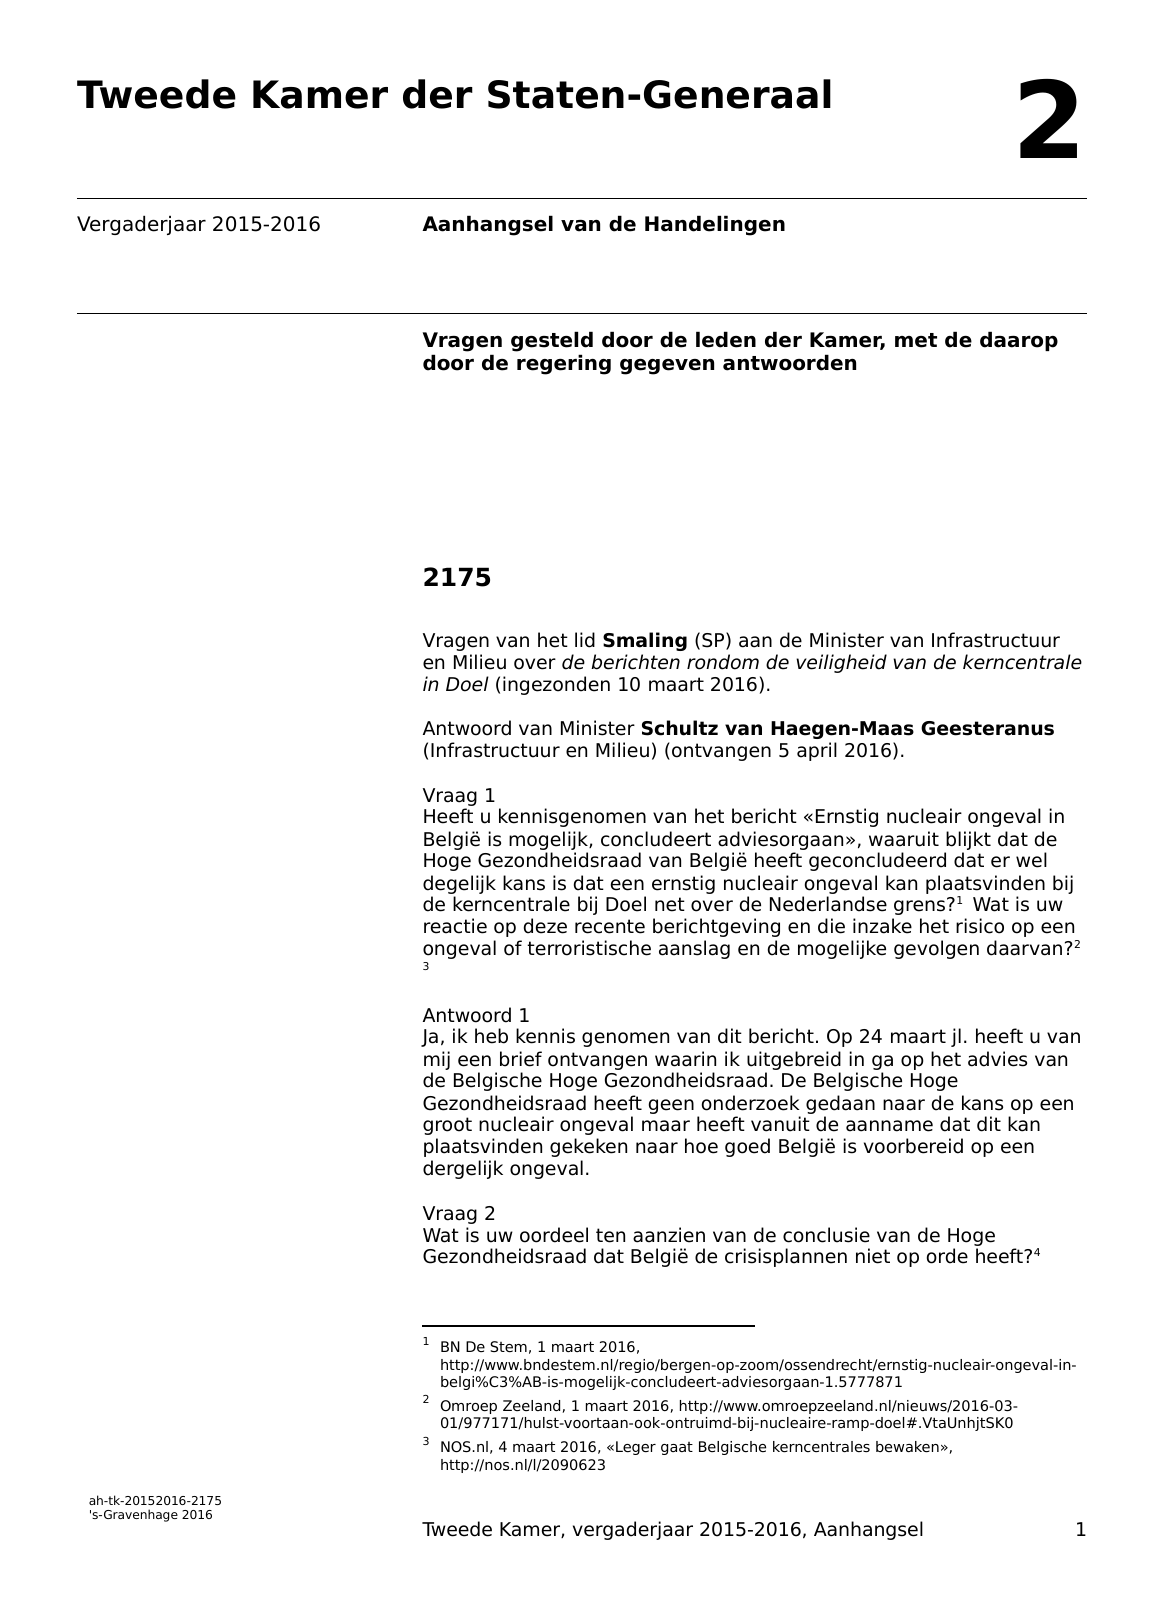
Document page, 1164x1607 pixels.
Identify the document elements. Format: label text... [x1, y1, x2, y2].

table_cell Vergaderjaar 2015-2016 [77, 199, 422, 313]
text Antwoord 1 [422, 1004, 1087, 1026]
text Wat is uw oordeel ten aanzien van de conclusie van de Hoge Gezondheidsraad dat België de crisisplannen niet op orde heeft? [422, 1224, 1087, 1268]
text Omroep Zeeland, 1 maart 2016, http://www.omroepzeeland.nl/nieuws/2016-03-01/977171/hulst-voortaan-ook-ontruimd-bij-nucleaire-ramp-doel#.VtaUnhjtSK0 [422, 1393, 1087, 1432]
text 's-Gravenhage 2016 [88, 1508, 323, 1522]
text BN De Stem, 1 maart 2016, http://www.bndestem.nl/regio/bergen-op-zoom/ossendrecht/ernstig-nucleair-ongeval-in-belgi%C3%AB-is-mogelijk-concludeert-adviesorgaan-1.5777871 [422, 1335, 1087, 1391]
text Vraag 2 [422, 1202, 1087, 1224]
table_cell [77, 314, 422, 375]
text Vragen van het lid Smaling (SP) aan de Minister van Infrastructuur en Milieu over de berichten rondom de veiligheid van de kerncentrale in Doel (ingezonden 10 maart 2016). [422, 630, 1087, 696]
text Ja, ik heb kennis genomen van dit bericht. Op 24 maart jl. heeft u van mij een brief ontvangen waarin ik uitgebreid in ga op het advies van de Belgische Hoge Gezondheidsraad. De Belgische Hoge Gezondheidsraad heeft geen onderzoek gedaan naar de kans op een groot nucleair ongeval maar heeft vanuit de aanname dat dit kan plaatsvinden gekeken naar hoe goed België is voorbereid op een dergelijk ongeval. [422, 1026, 1087, 1180]
table_cell Vragen gesteld door de leden der Kamer, met de daarop door de regering gegeven antwoorden [422, 314, 1087, 375]
text 2175 [422, 563, 1087, 592]
text Vraag 1 [422, 784, 1087, 806]
table_cell Aanhangsel van de Handelingen [422, 199, 1087, 313]
text ah-tk-20152016-2175 [88, 1494, 323, 1508]
table_header 2 [886, 59, 1087, 198]
text NOS.nl, 4 maart 2016, «Leger gaat Belgische kerncentrales bewaken», http://nos.nl/l/2090623 [422, 1435, 1087, 1474]
text Heeft u kennisgenomen van het bericht «Ernstig nucleair ongeval in België is mogelijk, concludeert adviesorgaan», waaruit blijkt dat de Hoge Gezondheidsraad van België heeft geconcludeerd dat er wel degelijk kans is dat een ernstig nucleair ongeval kan plaatsvinden bij de kerncentrale bij Doel net over de Nederlandse grens? Wat is uw reactie op deze recente berichtgeving en die inzake het risico op een ongeval of terroristische aanslag en de mogelijke gevolgen daarvan? [422, 806, 1087, 982]
table_header Tweede Kamer der Staten-Generaal [77, 59, 886, 198]
text Antwoord van Minister Schultz van Haegen-Maas Geesteranus (Infrastructuur en Milieu) (ontvangen 5 april 2016). [422, 718, 1087, 762]
